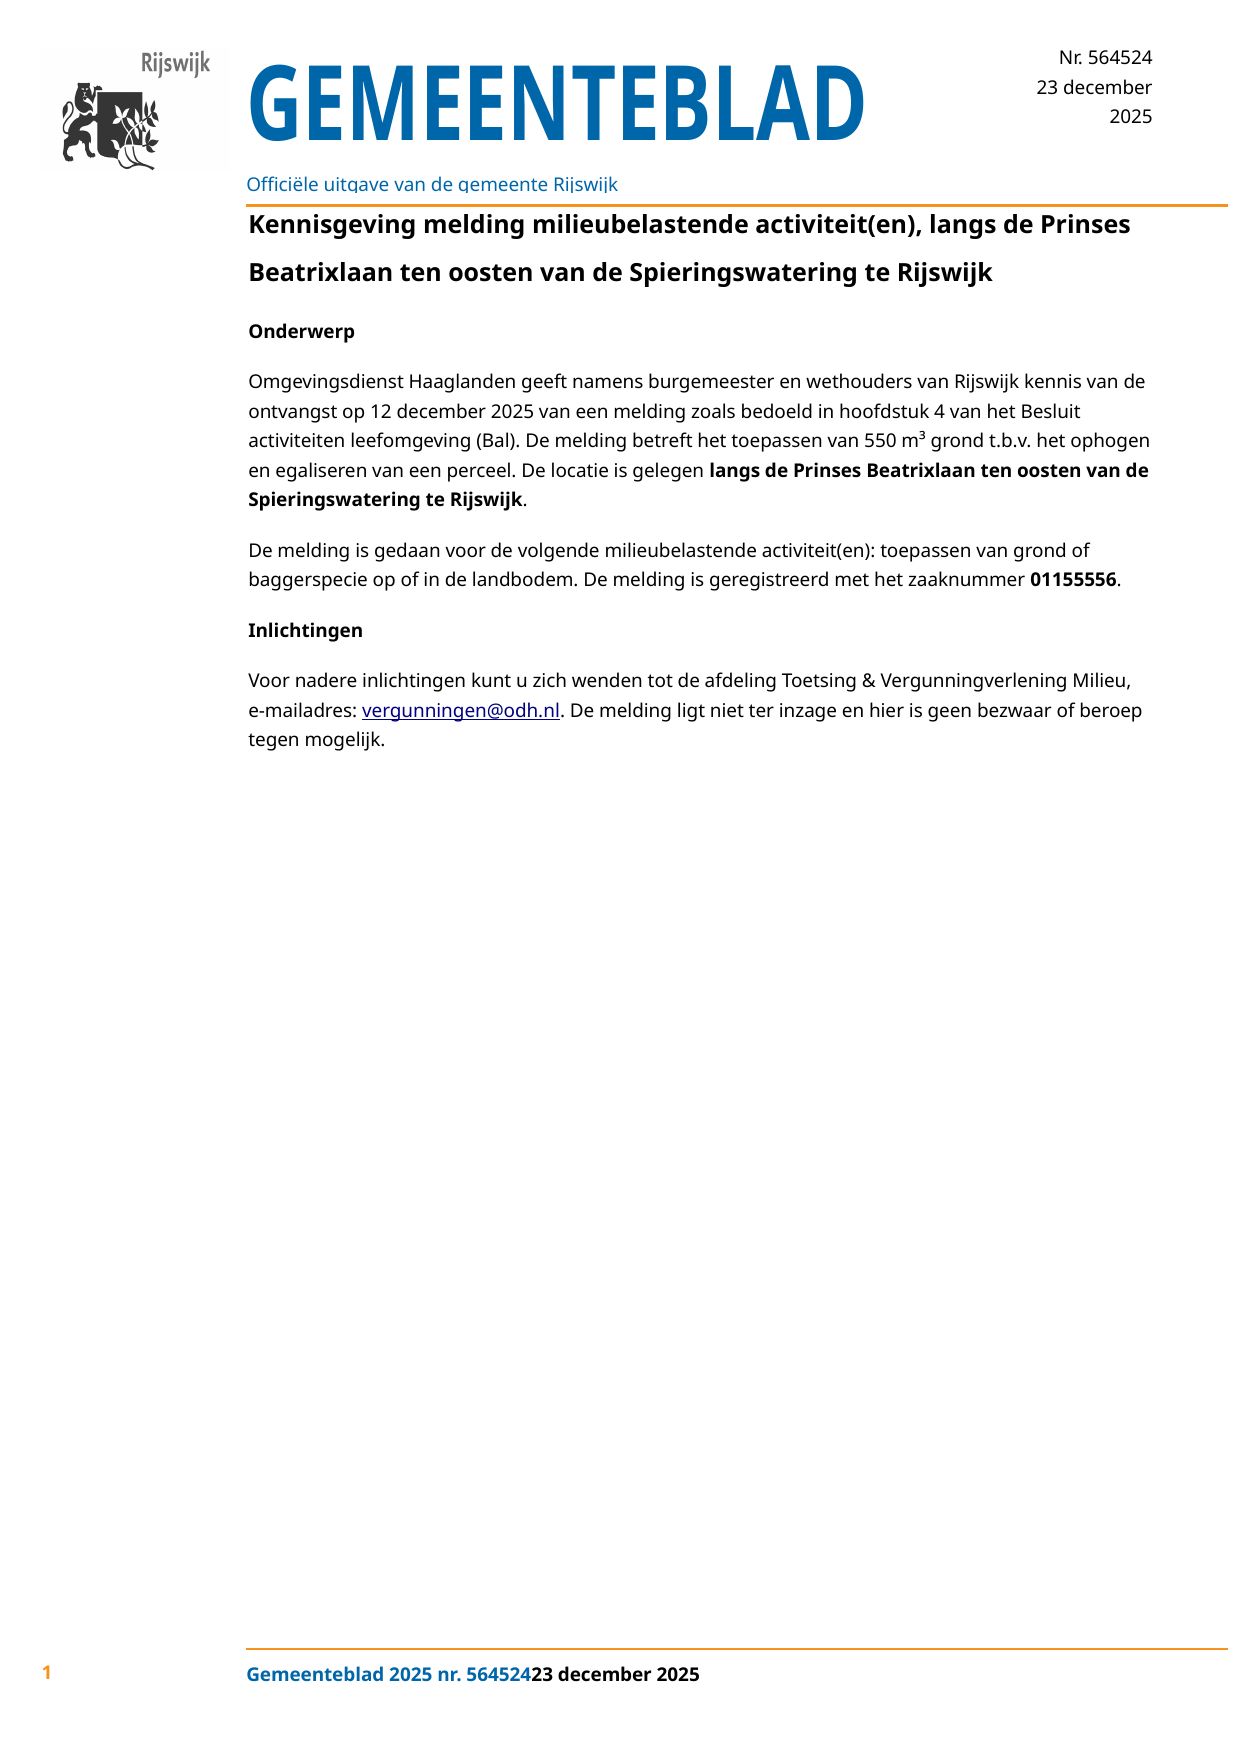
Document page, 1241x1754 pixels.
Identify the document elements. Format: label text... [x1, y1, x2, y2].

text Omgevingsdienst Haaglanden geeft namens burgemeester en wethouders van Rijswijk kennis van de ontvangst op 12 december 2025 van een melding zoals bedoeld in hoofdstuk 4 van het Besluit activiteiten leefomgeving (Bal). De melding betreft het toepassen van 550 m³ grond t.b.v. het ophogen en egaliseren van een perceel. De locatie is gelegen langs de Prinses Beatrixlaan ten oosten van de Spieringswatering te Rijswijk. [248, 368, 1152, 512]
text Inlichtingen [248, 617, 1152, 643]
picture [41, 47, 231, 172]
text Voor nadere inlichtingen kunt u zich wenden tot de afdeling Toetsing & Vergunningverlening Milieu, e-mailadres: vergunningen@odh.nl. De melding ligt niet ter inzage en hier is geen bezwaar of beroep tegen mogelijk. [248, 667, 1152, 752]
text Kennisgeving melding milieubelastende activiteit(en), langs de Prinses Beatrixlaan ten oosten van de Spieringswatering te Rijswijk [248, 207, 1152, 288]
text Onderwerp [248, 318, 1152, 344]
text De melding is gedaan voor de volgende milieubelastende activiteit(en): toepassen van grond of baggerspecie op of in de landbodem. De melding is geregistreerd met het zaaknummer 01155556. [248, 537, 1152, 592]
